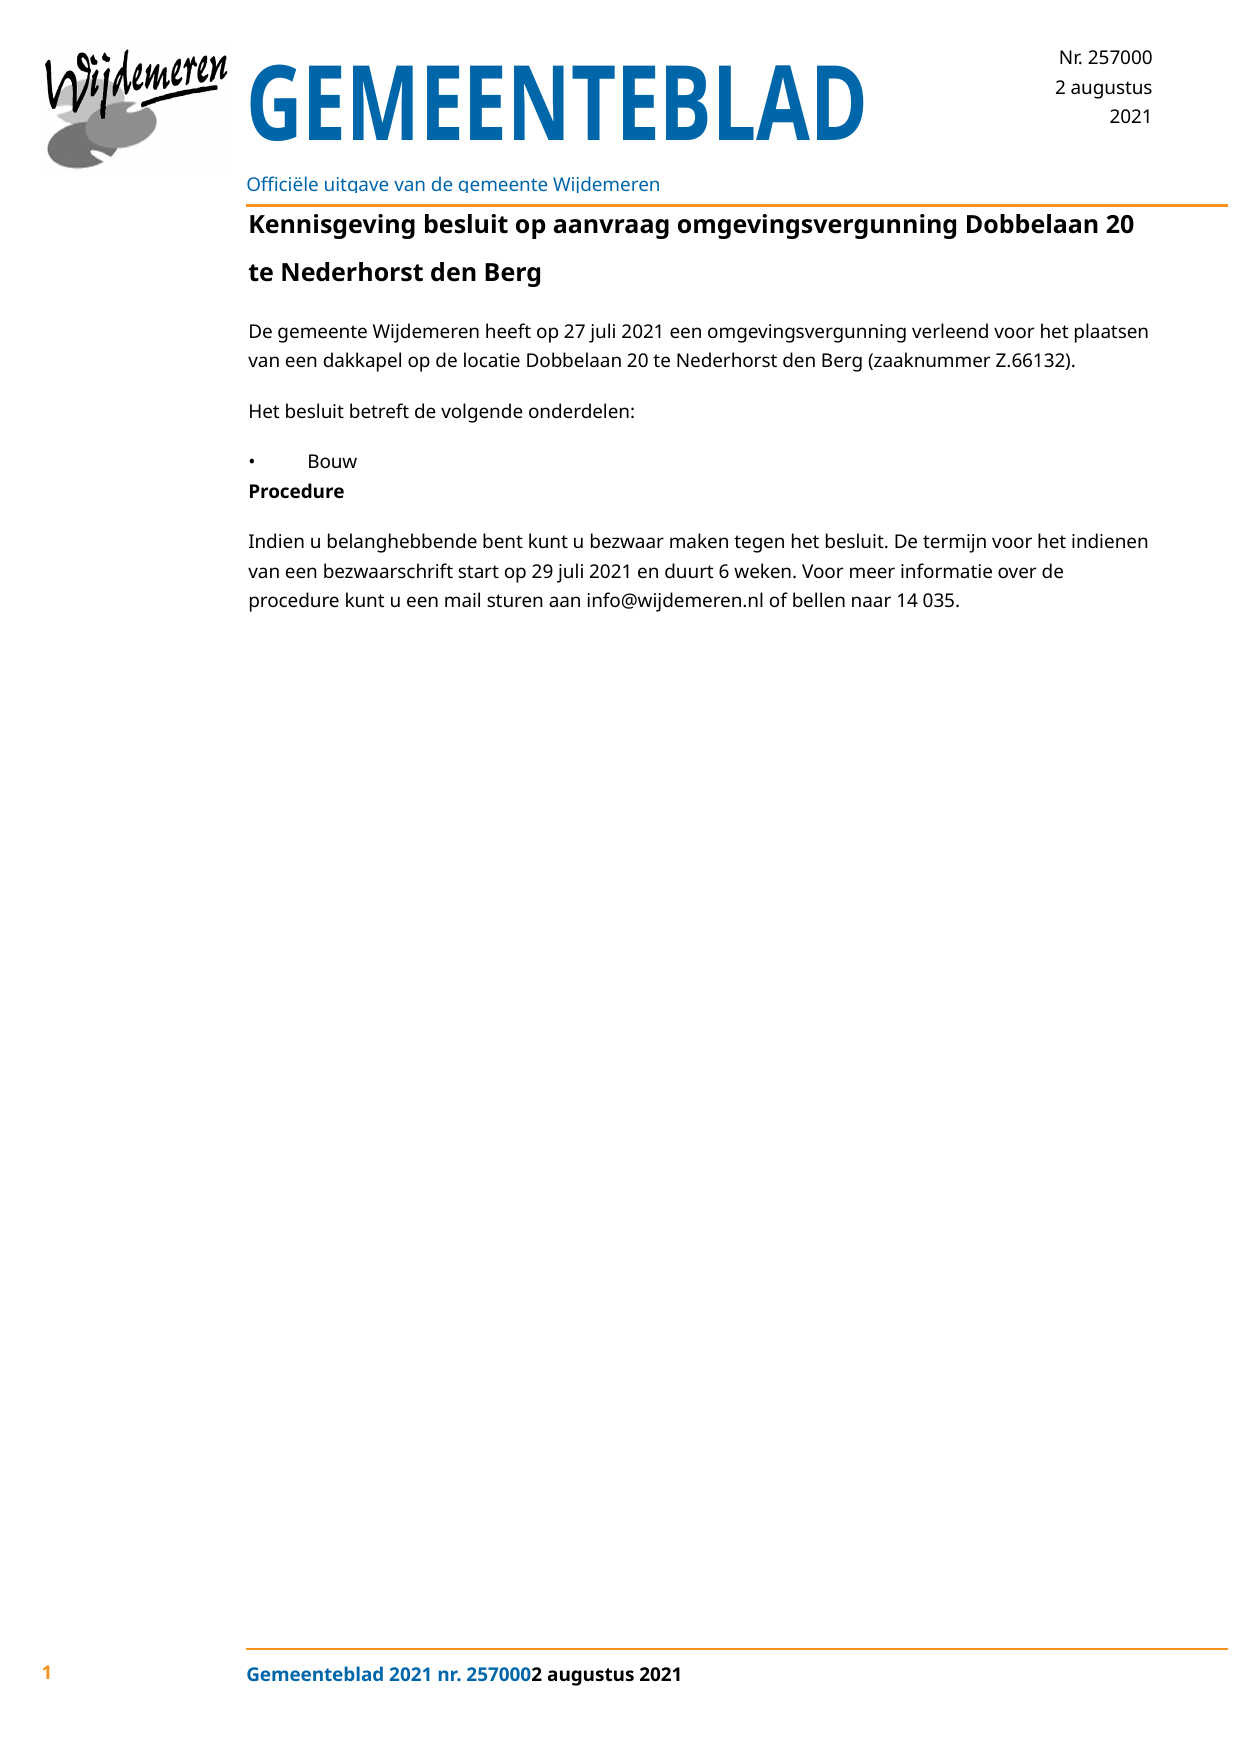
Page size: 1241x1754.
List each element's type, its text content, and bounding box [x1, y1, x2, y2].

text Indien u belanghebbende bent kunt u bezwaar maken tegen het besluit. De termijn voor het indienen van een bezwaarschrift start op 29 juli 2021 en duurt 6 weken. Voor meer informatie over de procedure kunt u een mail sturen aan info@wijdemeren.nl of bellen naar 14 035. [248, 528, 1152, 613]
text De gemeente Wijdemeren heeft op 27 juli 2021 een omgevingsvergunning verleend voor het plaatsen van een dakkapel op de locatie Dobbelaan 20 te Nederhorst den Berg (zaaknummer Z.66132). [248, 318, 1152, 373]
text Procedure [248, 478, 1152, 504]
text Kennisgeving besluit op aanvraag omgevingsvergunning Dobbelaan 20 te Nederhorst den Berg [248, 207, 1152, 288]
picture [41, 47, 231, 172]
list Bouw [248, 448, 1152, 474]
text Het besluit betreft de volgende onderdelen: [248, 398, 1152, 424]
